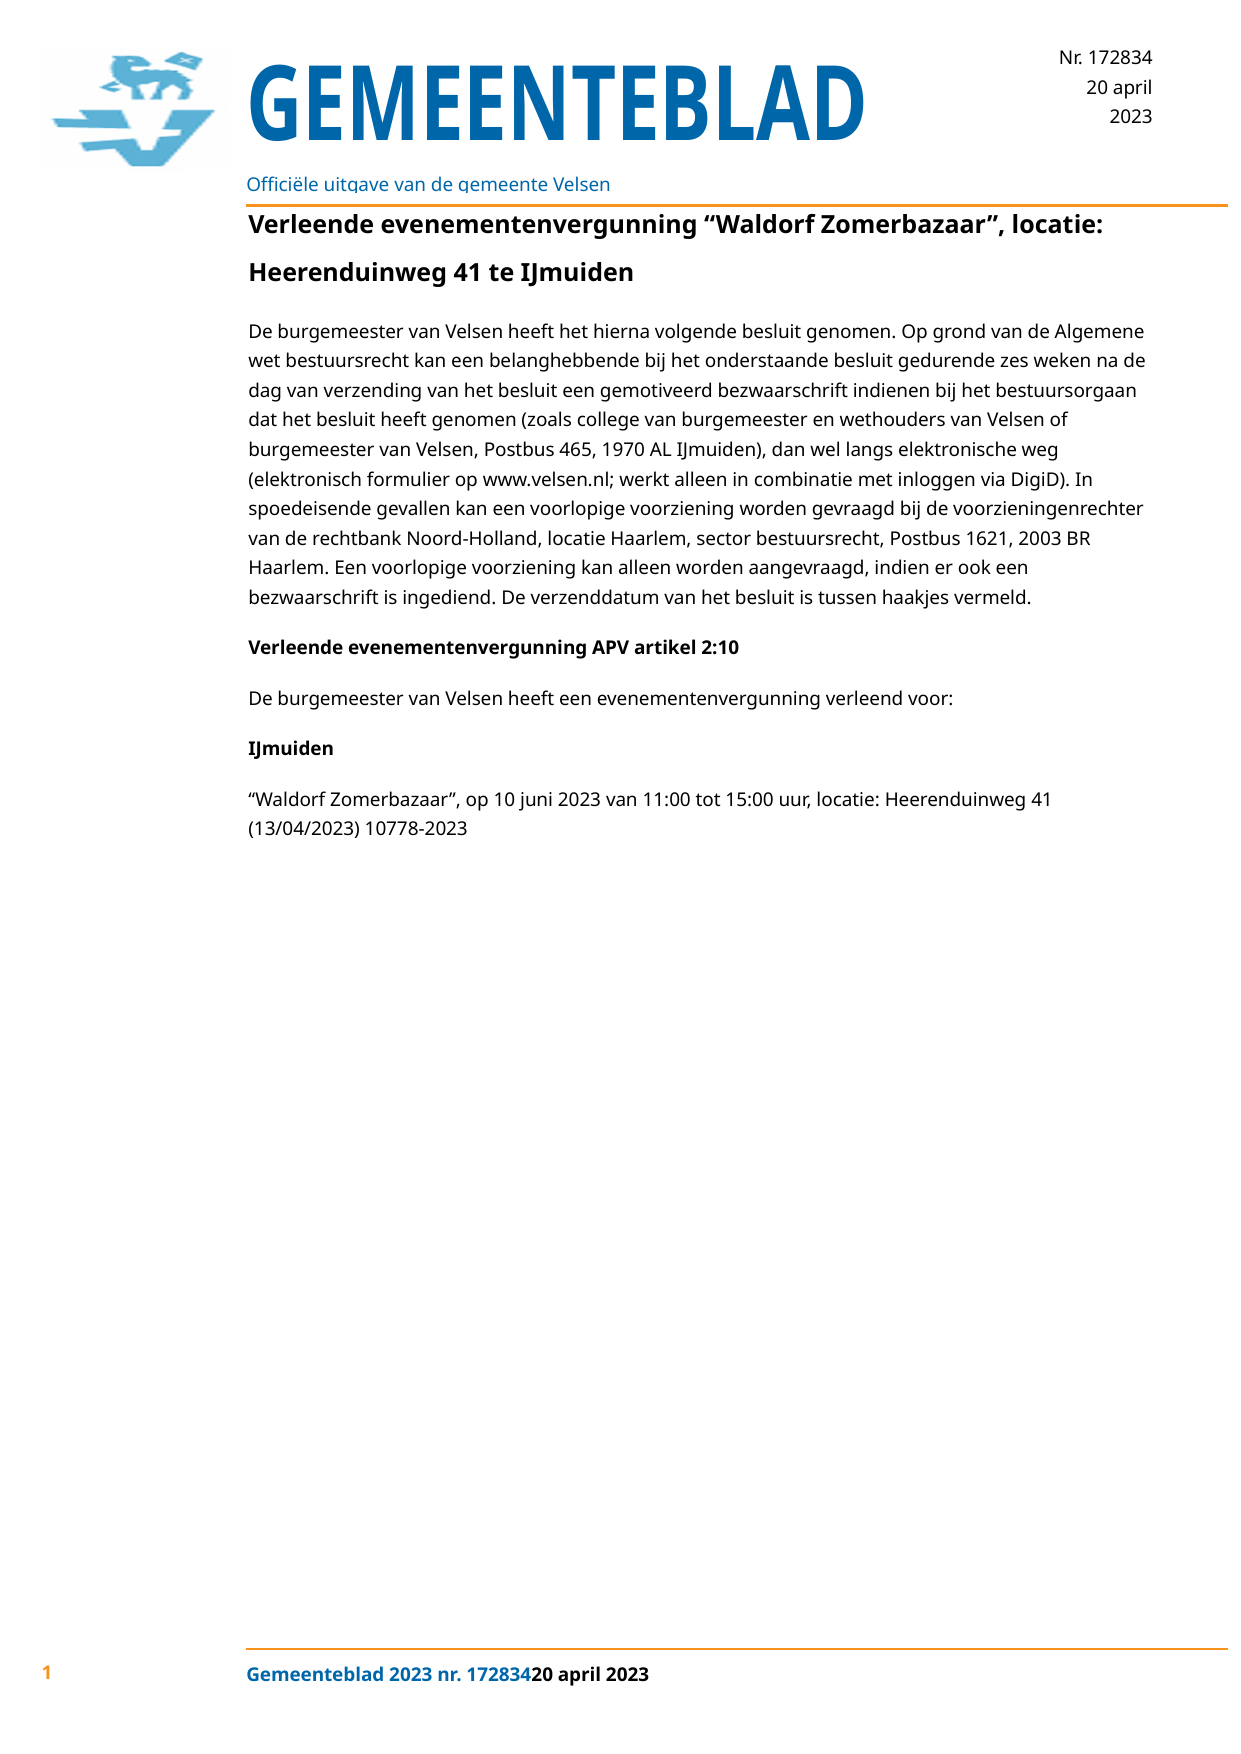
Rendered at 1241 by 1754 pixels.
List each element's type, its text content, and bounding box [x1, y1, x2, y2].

picture [41, 47, 231, 172]
text “Waldorf Zomerbazaar”, op 10 juni 2023 van 11:00 tot 15:00 uur, locatie: Heerenduinweg 41 (13/04/2023) 10778-2023 [248, 786, 1152, 841]
text IJmuiden [248, 735, 1152, 761]
text Verleende evenementenvergunning “Waldorf Zomerbazaar”, locatie: Heerenduinweg 41 te IJmuiden [248, 207, 1152, 288]
text Verleende evenementenvergunning APV artikel 2:10 [248, 634, 1152, 660]
text De burgemeester van Velsen heeft het hierna volgende besluit genomen. Op grond van de Algemene wet bestuursrecht kan een belanghebbende bij het onderstaande besluit gedurende zes weken na de dag van verzending van het besluit een gemotiveerd bezwaarschrift indienen bij het bestuursorgaan dat het besluit heeft genomen (zoals college van burgemeester en wethouders van Velsen of burgemeester van Velsen, Postbus 465, 1970 AL IJmuiden), dan wel langs elektronische weg (elektronisch formulier op www.velsen.nl; werkt alleen in combinatie met inloggen via DigiD). In spoedeisende gevallen kan een voorlopige voorziening worden gevraagd bij de voorzieningenrechter van de rechtbank Noord-Holland, locatie Haarlem, sector bestuursrecht, Postbus 1621, 2003 BR Haarlem. Een voorlopige voorziening kan alleen worden aangevraagd, indien er ook een bezwaarschrift is ingediend. De verzenddatum van het besluit is tussen haakjes vermeld. [248, 318, 1152, 610]
text De burgemeester van Velsen heeft een evenementenvergunning verleend voor: [248, 685, 1152, 711]
